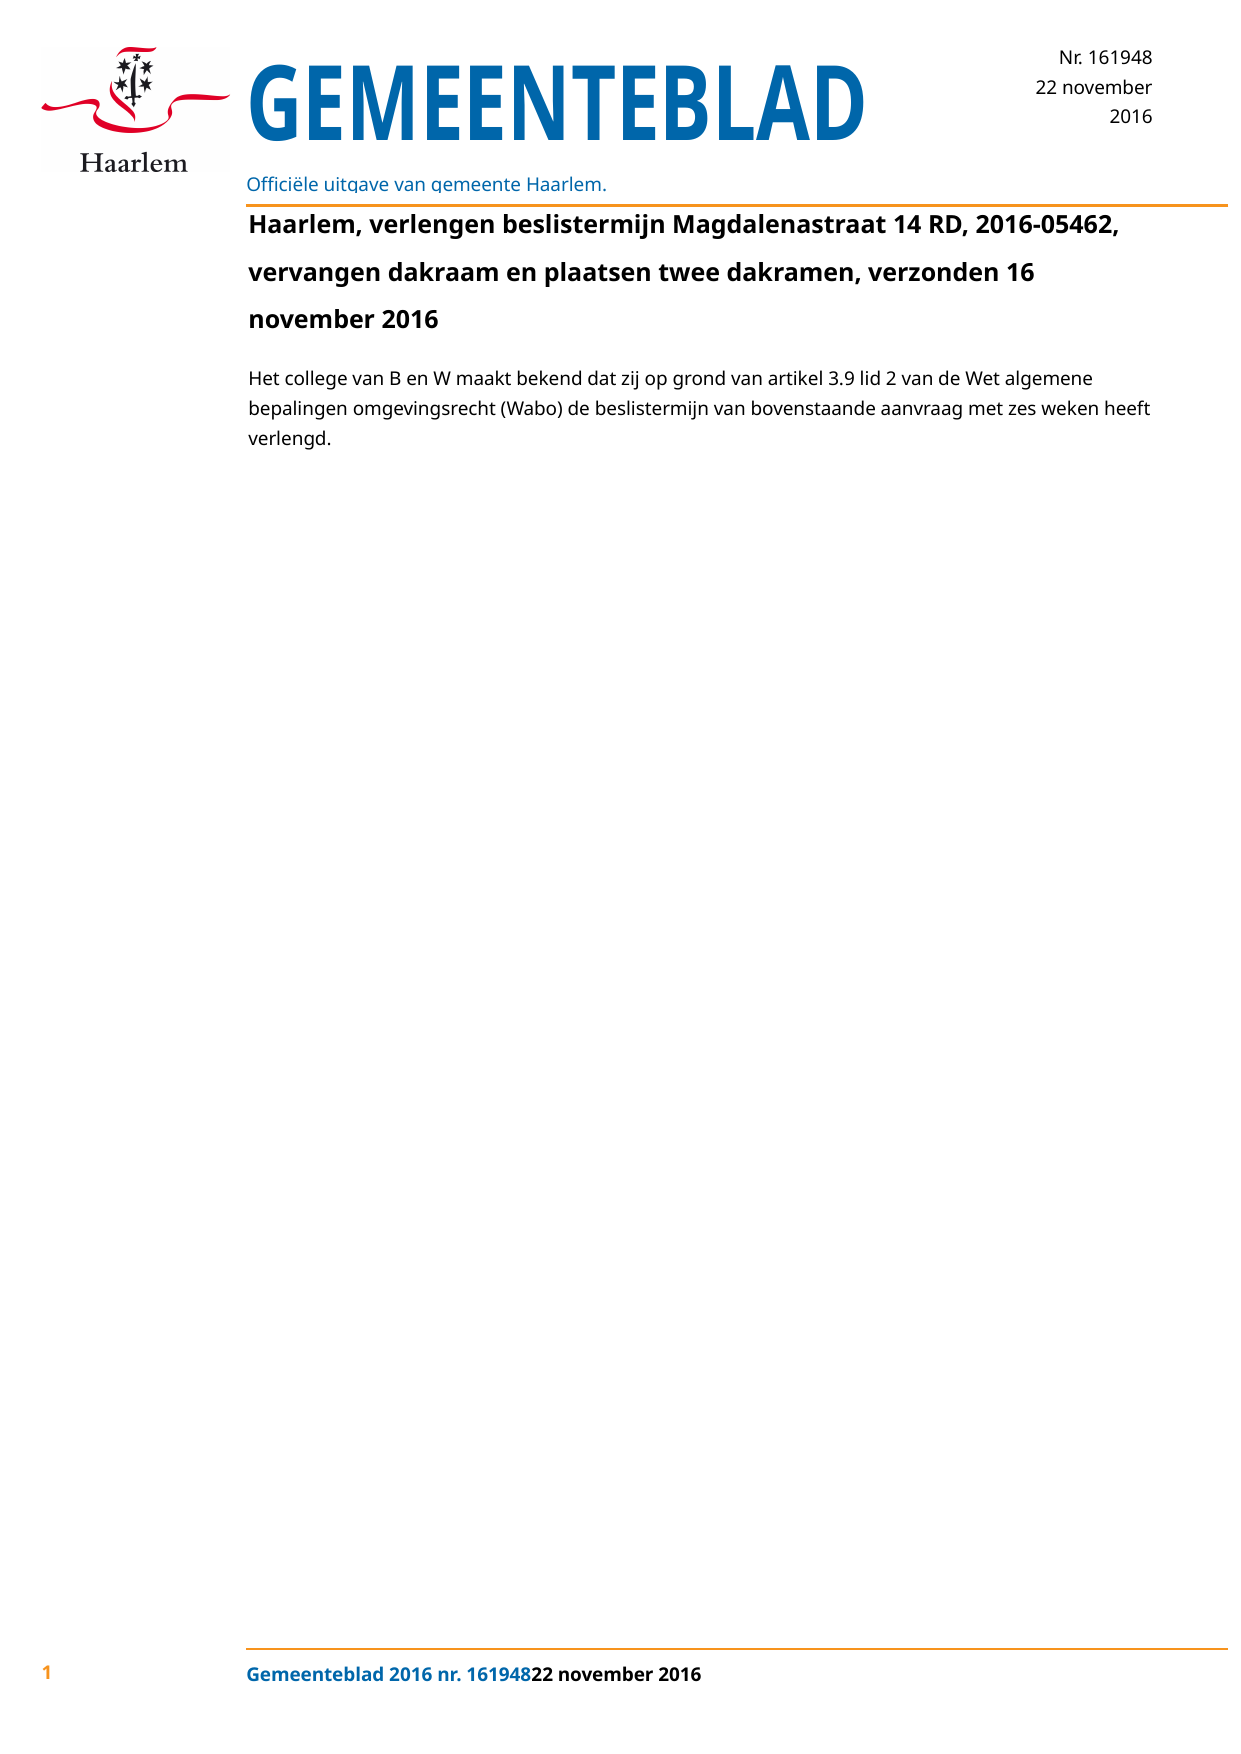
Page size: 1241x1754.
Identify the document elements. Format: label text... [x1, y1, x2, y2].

text Haarlem, verlengen beslistermijn Magdalenastraat 14 RD, 2016-05462, vervangen dakraam en plaatsen twee dakramen, verzonden 16 november 2016 [248, 207, 1152, 336]
text Het college van B en W maakt bekend dat zij op grond van artikel 3.9 lid 2 van de Wet algemene bepalingen omgevingsrecht (Wabo) de beslistermijn van bovenstaande aanvraag met zes weken heeft verlengd. [248, 366, 1152, 450]
picture [41, 47, 231, 172]
